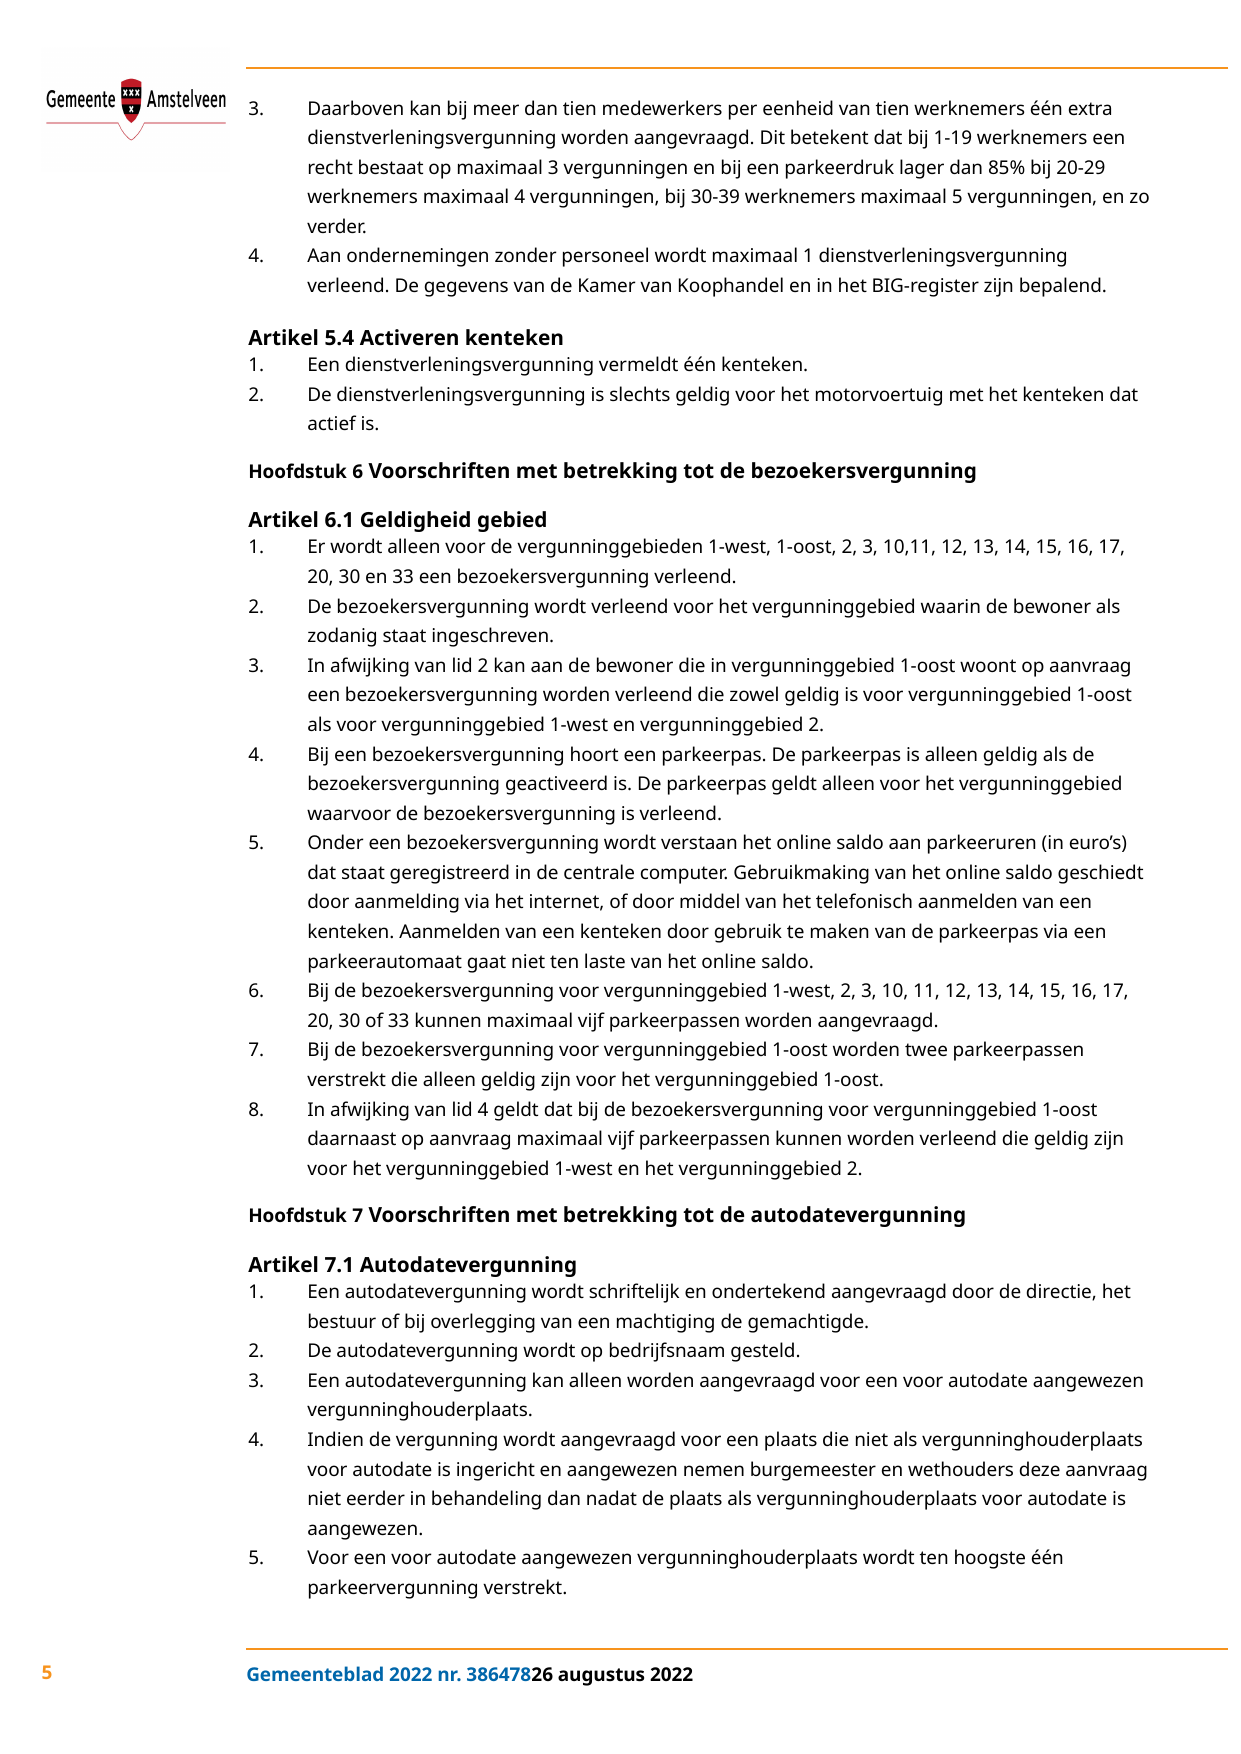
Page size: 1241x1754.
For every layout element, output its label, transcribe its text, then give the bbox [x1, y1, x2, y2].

list Bij een bezoekersvergunning hoort een parkeerpas. De parkeerpas is alleen geldig als de bezoekersvergunning geactiveerd is. De parkeerpas geldt alleen voor het vergunninggebied waarvoor de bezoekersvergunning is verleend. [248, 741, 1152, 826]
list Een autodatevergunning wordt schriftelijk en ondertekend aangevraagd door de directie, het bestuur of bij overlegging van een machtiging de gemachtigde. [248, 1278, 1152, 1333]
list Bij de bezoekersvergunning voor vergunninggebied 1-oost worden twee parkeerpassen verstrekt die alleen geldig zijn voor het vergunninggebied 1-oost. [248, 1037, 1152, 1092]
list In afwijking van lid 4 geldt dat bij de bezoekersvergunning voor vergunninggebied 1-oost daarnaast op aanvraag maximaal vijf parkeerpassen kunnen worden verleend die geldig zijn voor het vergunninggebied 1-west en het vergunninggebied 2. [248, 1096, 1152, 1181]
list Een autodatevergunning kan alleen worden aangevraagd voor een voor autodate aangewezen vergunninghouderplaats. [248, 1367, 1152, 1422]
list Voor een voor autodate aangewezen vergunninghouderplaats wordt ten hoogste één parkeervergunning verstrekt. [248, 1544, 1152, 1600]
list Bij de bezoekersvergunning voor vergunninggebied 1-west, 2, 3, 10, 11, 12, 13, 14, 15, 16, 17, 20, 30 of 33 kunnen maximaal vijf parkeerpassen worden aangevraagd. [248, 977, 1152, 1033]
text Artikel 6.1 Geldigheid gebied [248, 505, 1152, 534]
list Indien de vergunning wordt aangevraagd voor een plaats die niet als vergunninghouderplaats voor autodate is ingericht en aangewezen nemen burgemeester en wethouders deze aanvraag niet eerder in behandeling dan nadat de plaats als vergunninghouderplaats voor autodate is aangewezen. [248, 1426, 1152, 1541]
list De autodatevergunning wordt op bedrijfsnaam gesteld. [248, 1337, 1152, 1363]
list Aan ondernemingen zonder personeel wordt maximaal 1 dienstverleningsvergunning verleend. De gegevens van de Kamer van Koophandel en in het BIG-register zijn bepalend. [248, 243, 1152, 298]
list In afwijking van lid 2 kan aan de bewoner die in vergunninggebied 1-oost woont op aanvraag een bezoekersvergunning worden verleend die zowel geldig is voor vergunninggebied 1-oost als voor vergunninggebied 1-west en vergunninggebied 2. [248, 652, 1152, 737]
picture [41, 47, 231, 172]
text Artikel 7.1 Autodatevergunning [248, 1250, 1152, 1278]
text Artikel 5.4 Activeren kenteken [248, 323, 1152, 351]
list De dienstverleningsvergunning is slechts geldig voor het motorvoertuig met het kenteken dat actief is. [248, 381, 1152, 436]
list Een dienstverleningsvergunning vermeldt één kenteken. [248, 351, 1152, 377]
list De bezoekersvergunning wordt verleend voor het vergunninggebied waarin de bewoner als zodanig staat ingeschreven. [248, 593, 1152, 648]
list Onder een bezoekersvergunning wordt verstaan het online saldo aan parkeeruren (in euro’s) dat staat geregistreerd in de centrale computer. Gebruikmaking van het online saldo geschiedt door aanmelding via het internet, of door middel van het telefonisch aanmelden van een kenteken. Aanmelden van een kenteken door gebruik te maken van de parkeerpas via een parkeerautomaat gaat niet ten laste van het online saldo. [248, 829, 1152, 973]
text Hoofdstuk 7 Voorschriften met betrekking tot de autodatevergunning [248, 1201, 1152, 1229]
text Hoofdstuk 6 Voorschriften met betrekking tot de bezoekersvergunning [248, 456, 1152, 484]
list Er wordt alleen voor de vergunninggebieden 1-west, 1-oost, 2, 3, 10,11, 12, 13, 14, 15, 16, 17, 20, 30 en 33 een bezoekersvergunning verleend. [248, 534, 1152, 589]
list Daarboven kan bij meer dan tien medewerkers per eenheid van tien werknemers één extra dienstverleningsvergunning worden aangevraagd. Dit betekent dat bij 1-19 werknemers een recht bestaat op maximaal 3 vergunningen en bij een parkeerdruk lager dan 85% bij 20-29 werknemers maximaal 4 vergunningen, bij 30-39 werknemers maximaal 5 vergunningen, en zo verder. [248, 95, 1152, 239]
